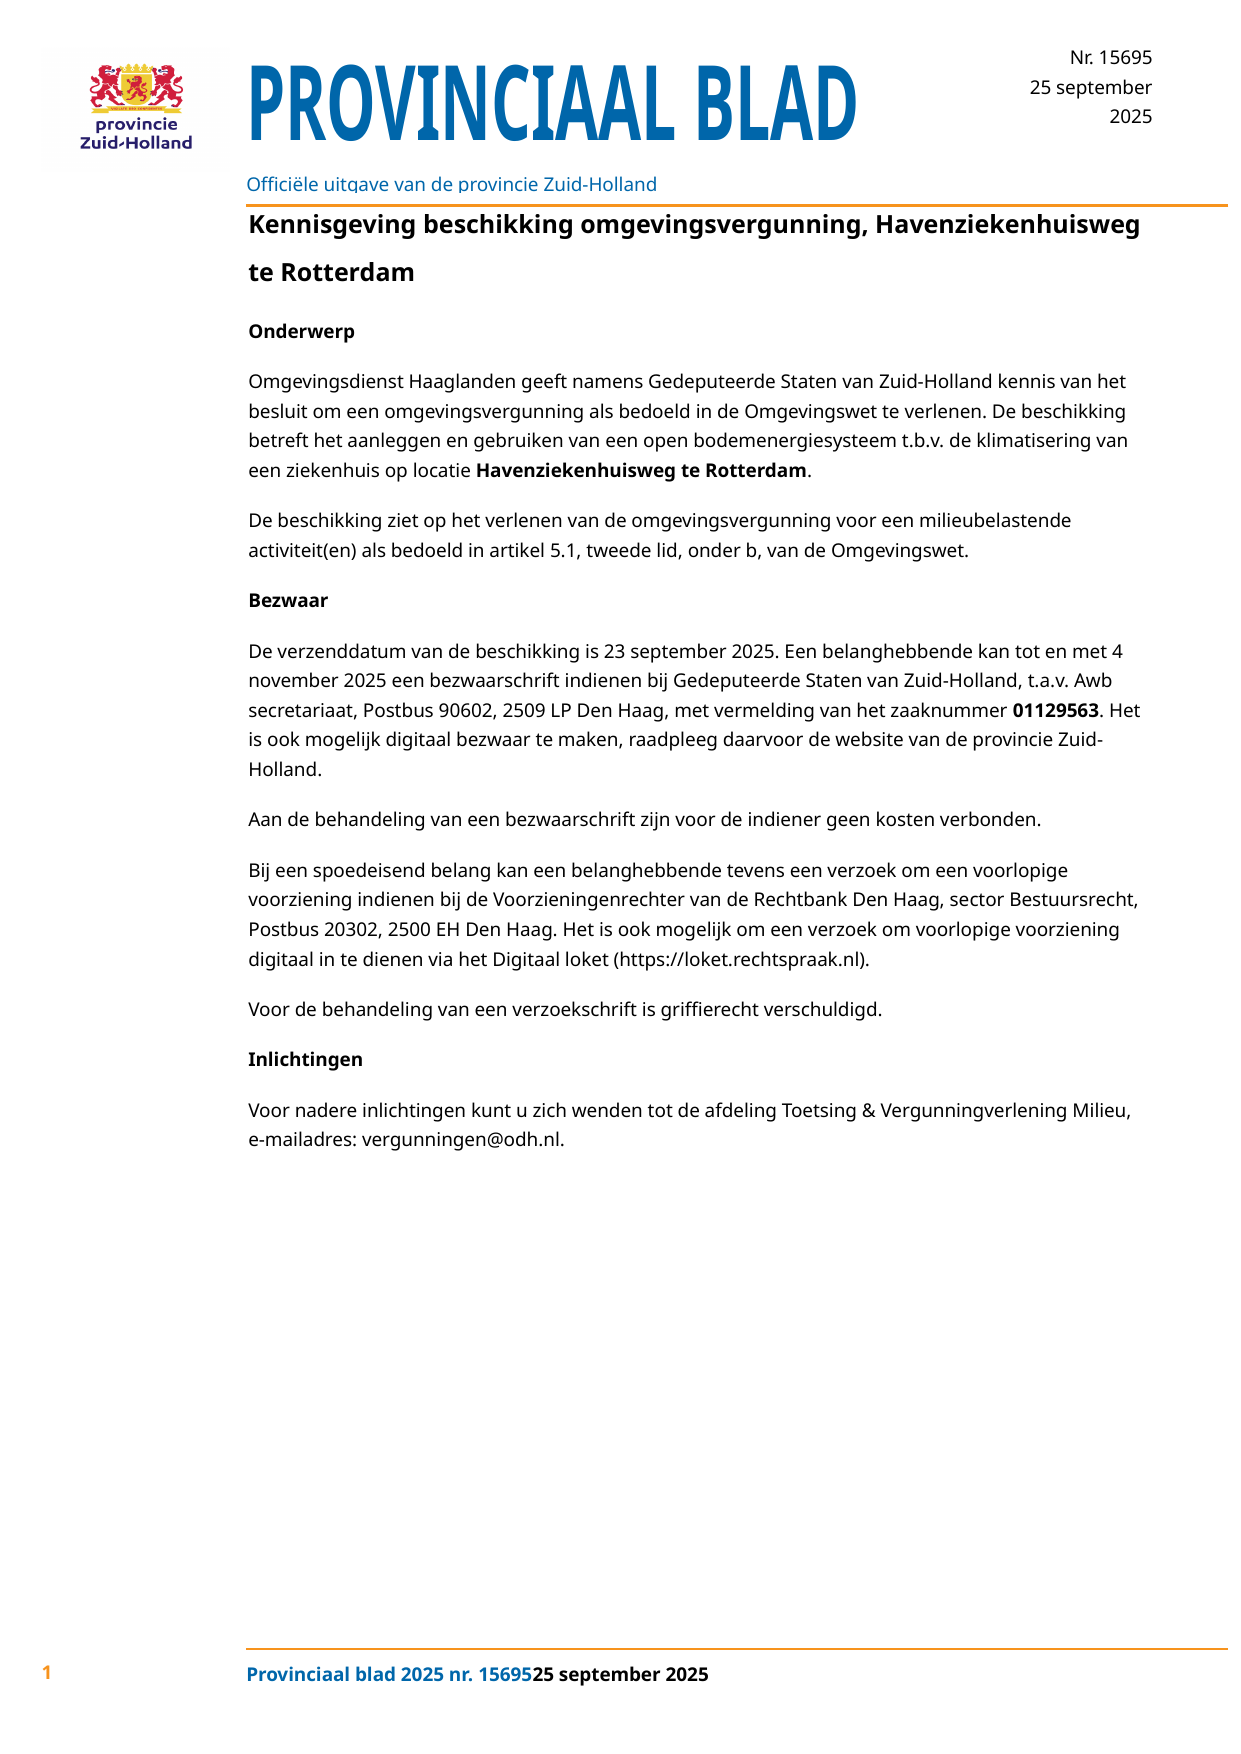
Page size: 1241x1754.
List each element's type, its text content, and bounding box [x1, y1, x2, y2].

text Kennisgeving beschikking omgevingsvergunning, Havenziekenhuisweg te Rotterdam [248, 207, 1152, 288]
text De verzenddatum van de beschikking is 23 september 2025. Een belanghebbende kan tot en met 4 november 2025 een bezwaarschrift indienen bij Gedeputeerde Staten van Zuid-Holland, t.a.v. Awb secretariaat, Postbus 90602, 2509 LP Den Haag, met vermelding van het zaaknummer 01129563. Het is ook mogelijk digitaal bezwaar te maken, raadpleeg daarvoor de website van de provincie Zuid-Holland. [248, 638, 1152, 782]
picture [41, 47, 231, 172]
text De beschikking ziet op het verlenen van de omgevingsvergunning voor een milieubelastende activiteit(en) als bedoeld in artikel 5.1, tweede lid, onder b, van de Omgevingswet. [248, 507, 1152, 563]
text Onderwerp [248, 318, 1152, 344]
text Voor de behandeling van een verzoekschrift is griffierecht verschuldigd. [248, 996, 1152, 1022]
text Bij een spoedeisend belang kan een belanghebbende tevens een verzoek om een voorlopige voorziening indienen bij de Voorzieningenrechter van de Rechtbank Den Haag, sector Bestuursrecht, Postbus 20302, 2500 EH Den Haag. Het is ook mogelijk om een verzoek om voorlopige voorziening digitaal in te dienen via het Digitaal loket (https://loket.rechtspraak.nl). [248, 857, 1152, 972]
text Inlichtingen [248, 1047, 1152, 1072]
text Omgevingsdienst Haaglanden geeft namens Gedeputeerde Staten van Zuid-Holland kennis van het besluit om een omgevingsvergunning als bedoeld in de Omgevingswet te verlenen. De beschikking betreft het aanleggen en gebruiken van een open bodemenergiesysteem t.b.v. de klimatisering van een ziekenhuis op locatie Havenziekenhuisweg te Rotterdam. [248, 368, 1152, 483]
text Aan de behandeling van een bezwaarschrift zijn voor de indiener geen kosten verbonden. [248, 807, 1152, 832]
text Voor nadere inlichtingen kunt u zich wenden tot de afdeling Toetsing & Vergunningverlening Milieu, e-mailadres: vergunningen@odh.nl. [248, 1097, 1152, 1152]
text Bezwaar [248, 587, 1152, 613]
